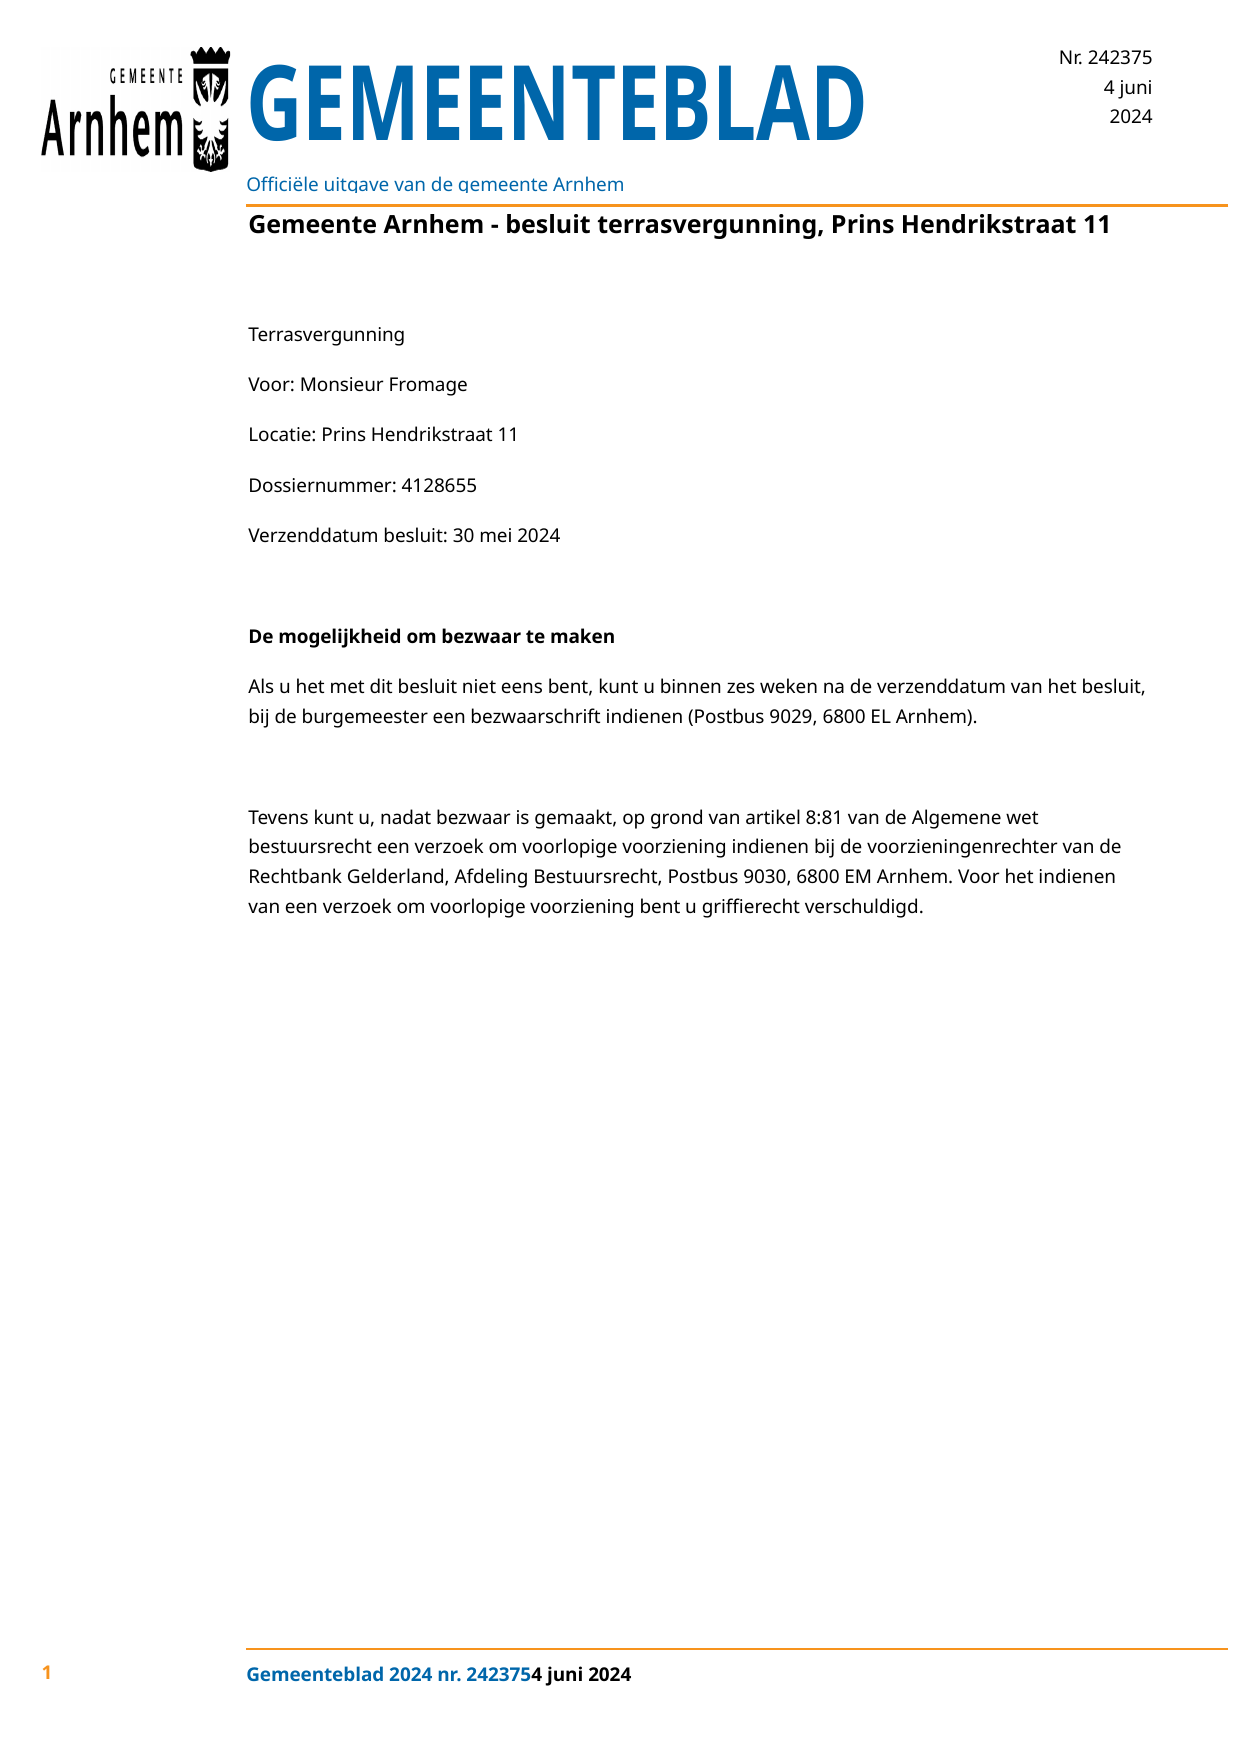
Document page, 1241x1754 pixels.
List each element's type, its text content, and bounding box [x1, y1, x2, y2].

text Dossiernummer: 4128655 [248, 472, 1152, 498]
text Voor: Monsieur Fromage [248, 371, 1152, 397]
text Terrasvergunning [248, 321, 1152, 346]
text De mogelijkheid om bezwaar te maken [248, 623, 1152, 649]
text Verzenddatum besluit: 30 mei 2024 [248, 522, 1152, 548]
text Tevens kunt u, nadat bezwaar is gemaakt, op grond van artikel 8:81 van de Algemene wet bestuursrecht een verzoek om voorlopige voorziening indienen bij de voorzieningenrechter van de Rechtbank Gelderland, Afdeling Bestuursrecht, Postbus 9030, 6800 EM Arnhem. Voor het indienen van een verzoek om voorlopige voorziening bent u griffierecht verschuldigd. [248, 804, 1152, 918]
picture [41, 47, 231, 172]
text Locatie: Prins Hendrikstraat 11 [248, 422, 1152, 447]
text Gemeente Arnhem - besluit terrasvergunning, Prins Hendrikstraat 11 [248, 207, 1152, 241]
text Als u het met dit besluit niet eens bent, kunt u binnen zes weken na de verzenddatum van het besluit, bij de burgemeester een bezwaarschrift indienen (Postbus 9029, 6800 EL Arnhem). [248, 674, 1152, 729]
